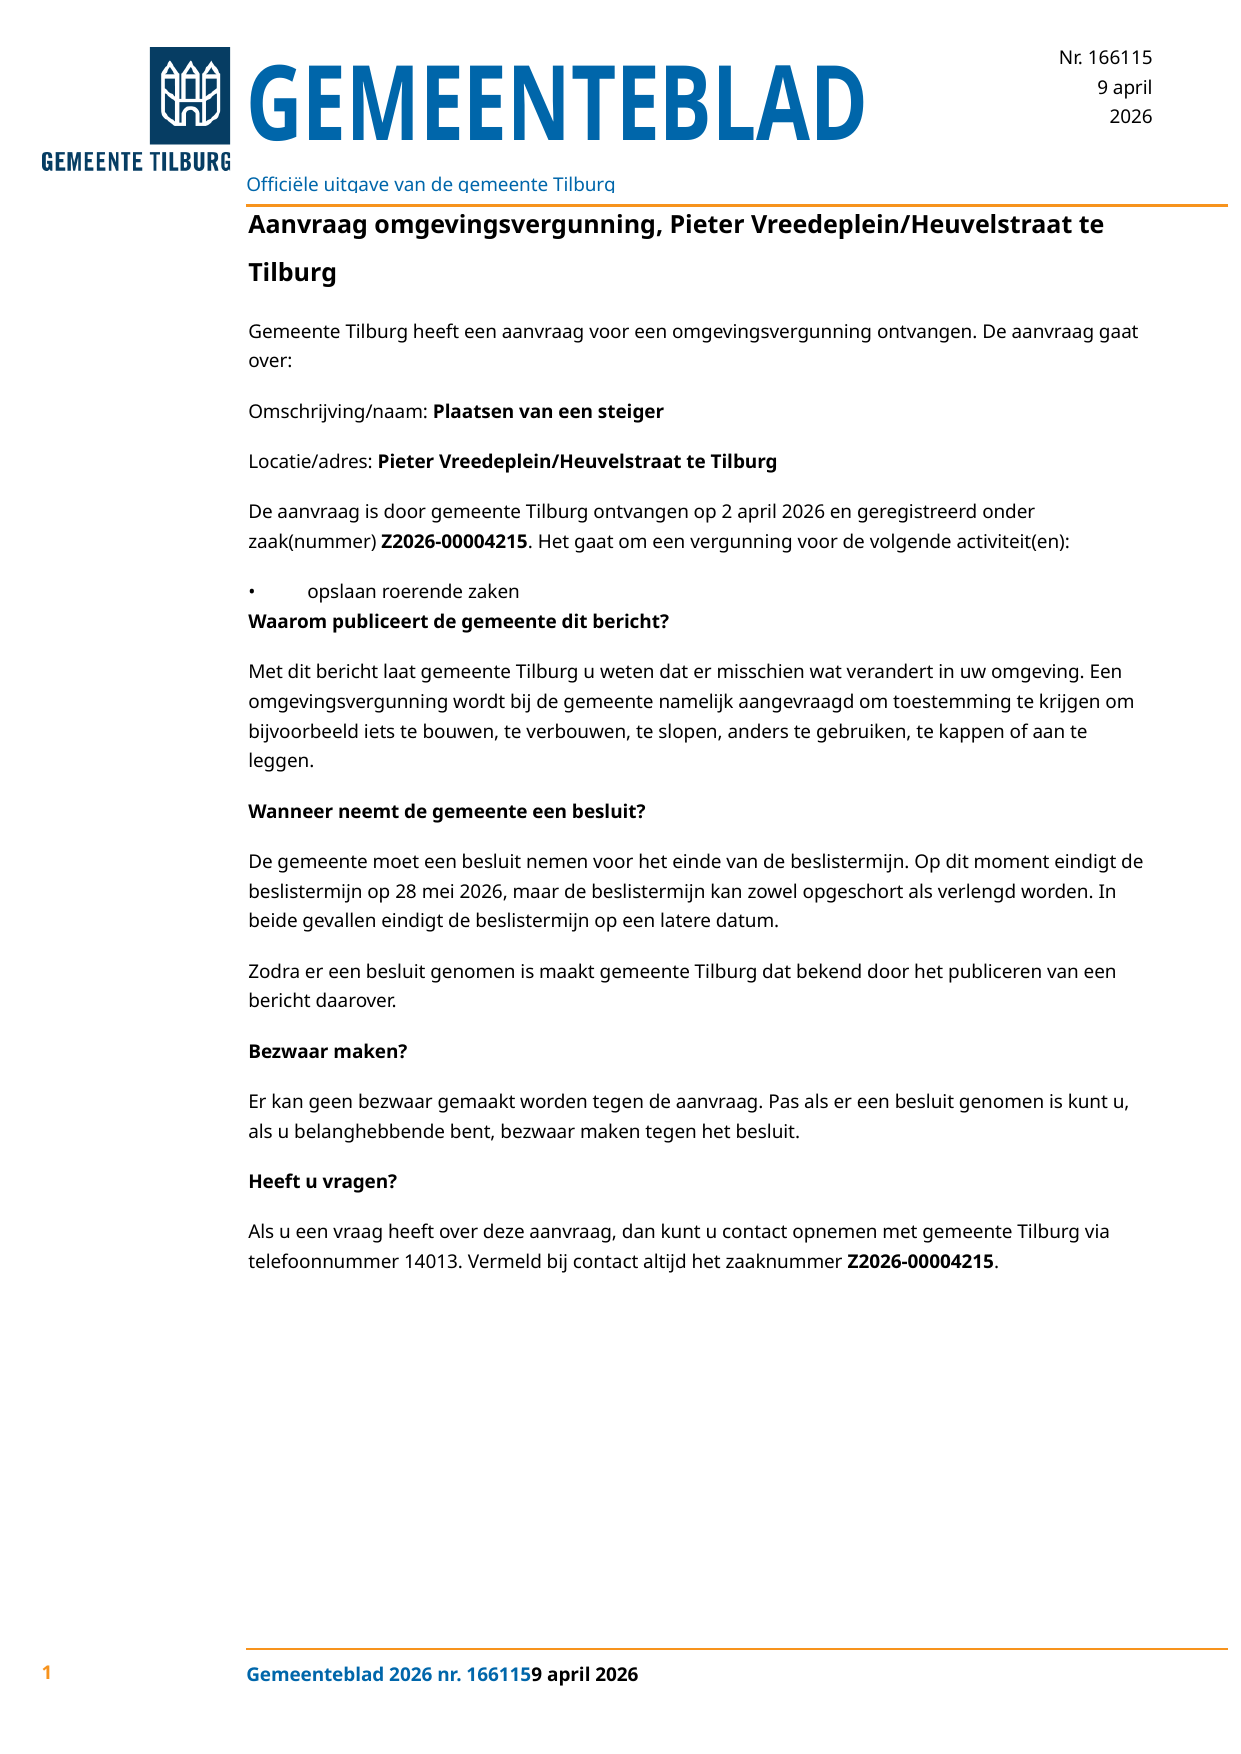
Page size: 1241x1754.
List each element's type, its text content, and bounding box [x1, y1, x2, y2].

text Heeft u vragen? [248, 1168, 1152, 1194]
text De aanvraag is door gemeente Tilburg ontvangen op 2 april 2026 en geregistreerd onder zaak(nummer) Z2026-00004215. Het gaat om een vergunning voor de volgende activiteit(en): [248, 499, 1152, 554]
picture [41, 47, 231, 172]
text Wanneer neemt de gemeente een besluit? [248, 798, 1152, 824]
text Aanvraag omgevingsvergunning, Pieter Vreedeplein/Heuvelstraat te Tilburg [248, 207, 1152, 288]
text Met dit bericht laat gemeente Tilburg u weten dat er misschien wat verandert in uw omgeving. Een omgevingsvergunning wordt bij de gemeente namelijk aangevraagd om toestemming te krijgen om bijvoorbeeld iets te bouwen, te verbouwen, te slopen, anders te gebruiken, te kappen of aan te leggen. [248, 659, 1152, 773]
text Waarom publiceert de gemeente dit bericht? [248, 608, 1152, 634]
list opslaan roerende zaken [248, 579, 1152, 604]
text Als u een vraag heeft over deze aanvraag, dan kunt u contact opnemen met gemeente Tilburg via telefoonnummer 14013. Vermeld bij contact altijd het zaaknummer Z2026-00004215. [248, 1219, 1152, 1274]
text Bezwaar maken? [248, 1038, 1152, 1064]
text De gemeente moet een besluit nemen voor het einde van de beslistermijn. Op dit moment eindigt de beslistermijn op 28 mei 2026, maar de beslistermijn kan zowel opgeschort als verlengd worden. In beide gevallen eindigt de beslistermijn op een latere datum. [248, 848, 1152, 933]
text Zodra er een besluit genomen is maakt gemeente Tilburg dat bekend door het publiceren van een bericht daarover. [248, 958, 1152, 1013]
text Gemeente Tilburg heeft een aanvraag voor een omgevingsvergunning ontvangen. De aanvraag gaat over: [248, 318, 1152, 373]
text Locatie/adres: Pieter Vreedeplein/Heuvelstraat te Tilburg [248, 448, 1152, 474]
text Er kan geen bezwaar gemaakt worden tegen de aanvraag. Pas als er een besluit genomen is kunt u, als u belanghebbende bent, bezwaar maken tegen het besluit. [248, 1088, 1152, 1144]
text Omschrijving/naam: Plaatsen van een steiger [248, 398, 1152, 424]
